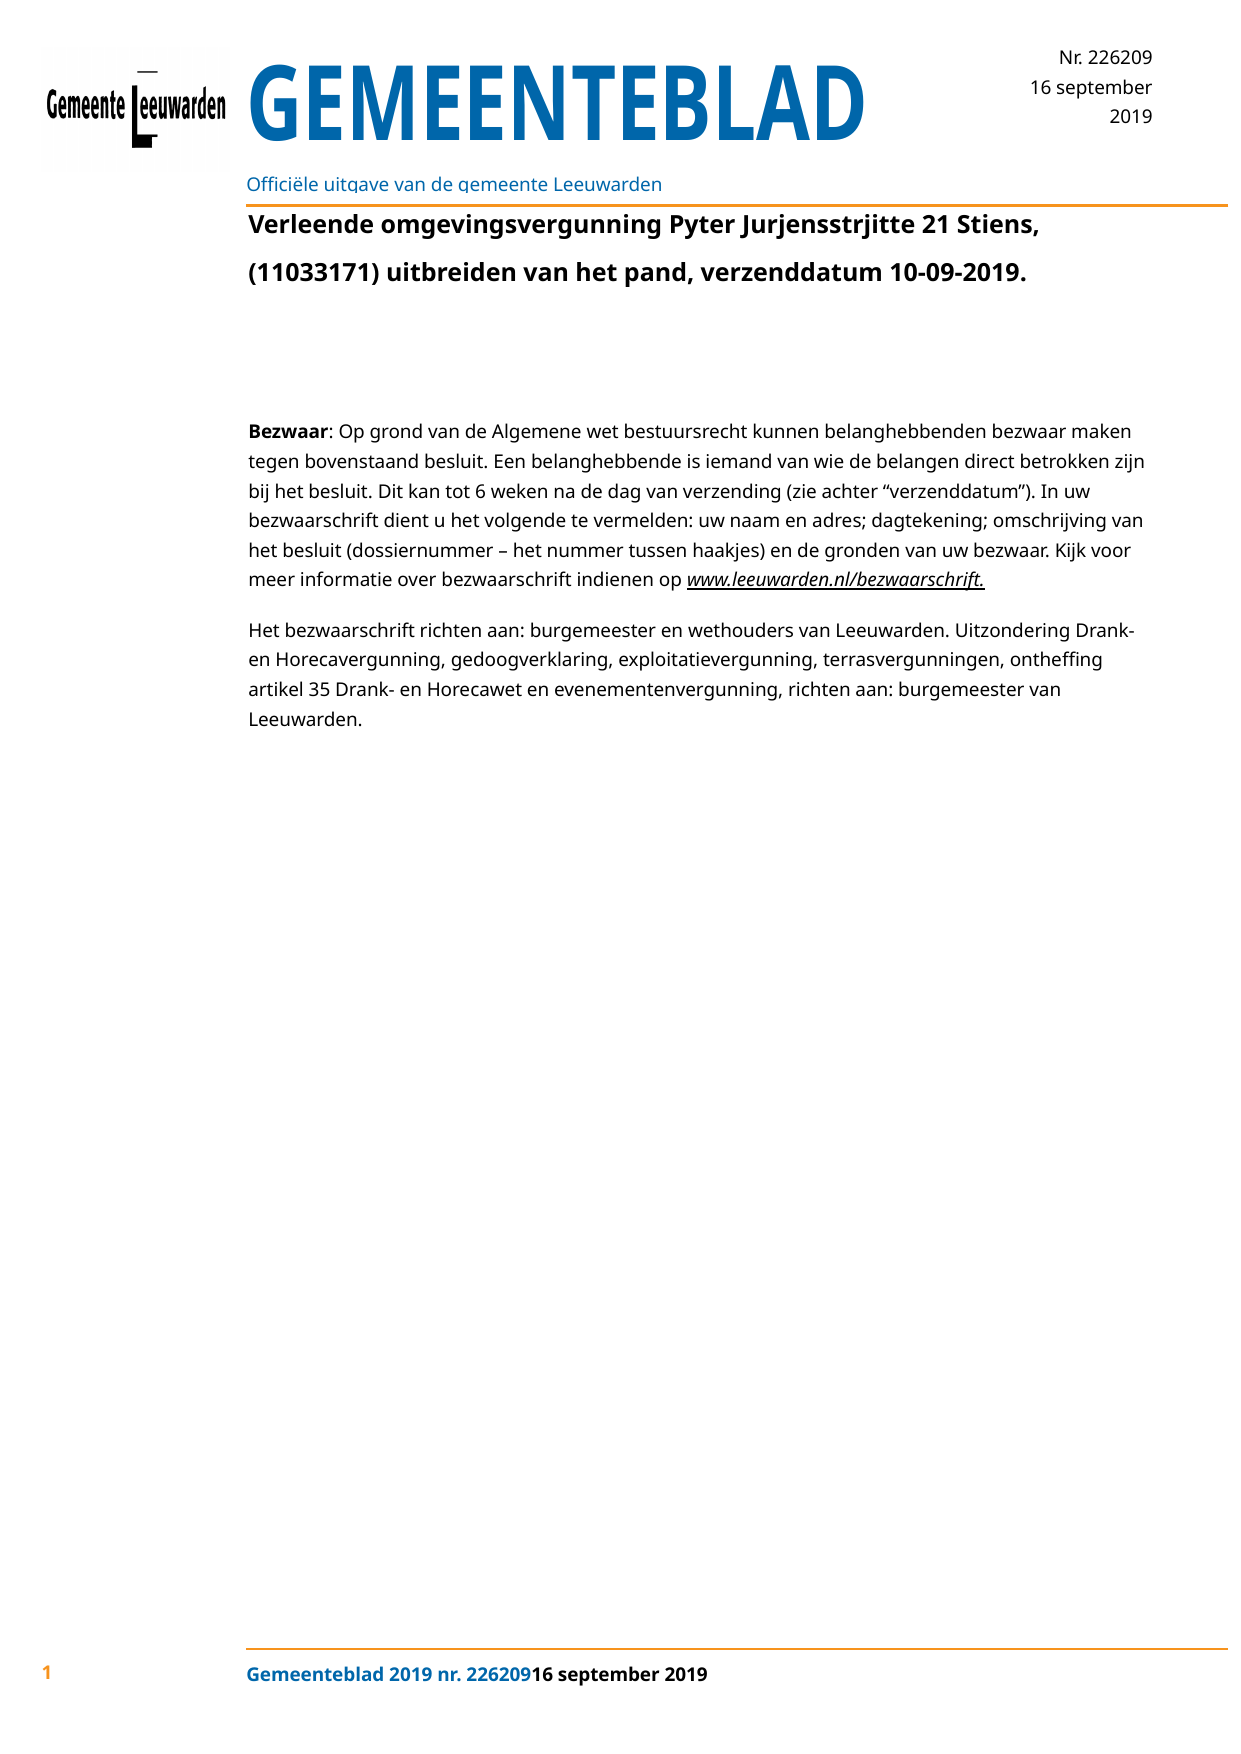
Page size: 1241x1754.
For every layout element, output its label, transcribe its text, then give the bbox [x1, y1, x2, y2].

text Bezwaar: Op grond van de Algemene wet bestuursrecht kunnen belanghebbenden bezwaar maken tegen bovenstaand besluit. Een belanghebbende is iemand van wie de belangen direct betrokken zijn bij het besluit. Dit kan tot 6 weken na de dag van verzending (zie achter “verzenddatum”). In uw bezwaarschrift dient u het volgende te vermelden: uw naam en adres; dagtekening; omschrijving van het besluit (dossiernummer – het nummer tussen haakjes) en de gronden van uw bezwaar. Kijk voor meer informatie over bezwaarschrift indienen op www.leeuwarden.nl/bezwaarschrift. [248, 419, 1152, 592]
picture [41, 47, 231, 172]
text Het bezwaarschrift richten aan: burgemeester en wethouders van Leeuwarden. Uitzondering Drank- en Horecavergunning, gedoogverklaring, exploitatievergunning, terrasvergunningen, ontheffing artikel 35 Drank- en Horecawet en evenementenvergunning, richten aan: burgemeester van Leeuwarden. [248, 617, 1152, 732]
text Verleende omgevingsvergunning Pyter Jurjensstrjitte 21 Stiens, (11033171) uitbreiden van het pand, verzenddatum 10-09-2019. [248, 207, 1152, 288]
